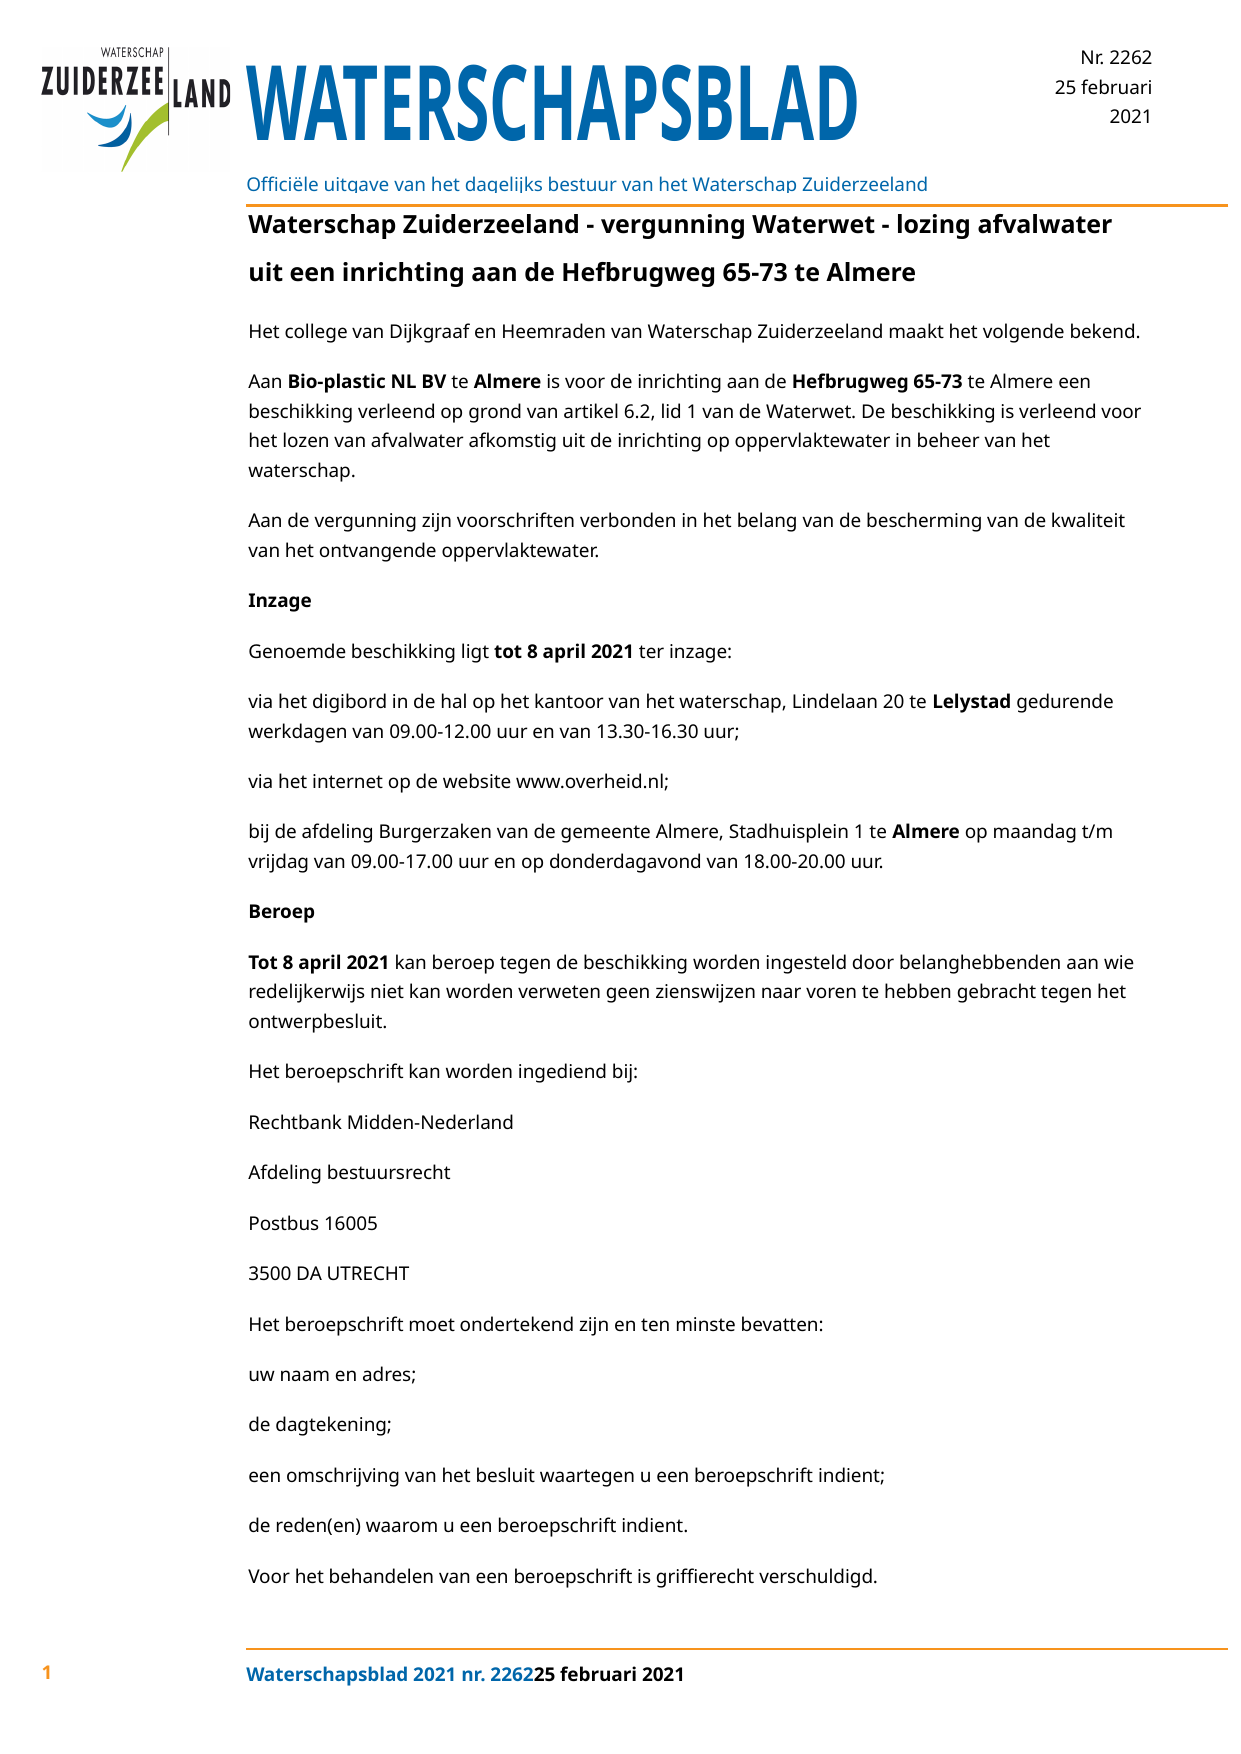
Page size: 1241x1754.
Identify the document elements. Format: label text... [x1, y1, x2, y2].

picture [41, 47, 231, 172]
text Tot 8 april 2021 kan beroep tegen de beschikking worden ingesteld door belanghebbenden aan wie redelijkerwijs niet kan worden verweten geen zienswijzen naar voren te hebben gebracht tegen het ontwerpbesluit. [248, 949, 1152, 1034]
text Beroep [248, 899, 1152, 924]
text Het beroepschrift kan worden ingediend bij: [248, 1059, 1152, 1084]
text bij de afdeling Burgerzaken van de gemeente Almere, Stadhuisplein 1 te Almere op maandag t/m vrijdag van 09.00‑17.00 uur en op donderdagavond van 18.00-20.00 uur. [248, 819, 1152, 874]
text de reden(en) waarom u een beroepschrift indient. [248, 1512, 1152, 1538]
text Aan Bio-plastic NL BV te Almere is voor de inrichting aan de Hefbrugweg 65-73 te Almere een beschikking verleend op grond van artikel 6.2, lid 1 van de Waterwet. De beschikking is verleend voor het lozen van afvalwater afkomstig uit de inrichting op oppervlaktewater in beheer van het waterschap. [248, 368, 1152, 483]
text Waterschap Zuiderzeeland - vergunning Waterwet - lozing afvalwater uit een inrichting aan de Hefbrugweg 65-73 te Almere [248, 207, 1152, 288]
text Aan de vergunning zijn voorschriften verbonden in het belang van de bescherming van de kwaliteit van het ontvangende oppervlaktewater. [248, 507, 1152, 563]
text via het internet op de website www.overheid.nl; [248, 768, 1152, 794]
text een omschrijving van het besluit waartegen u een beroepschrift indient; [248, 1462, 1152, 1488]
text Postbus 16005 [248, 1210, 1152, 1236]
text via het digibord in de hal op het kantoor van het waterschap, Lindelaan 20 te Lelystad gedurende werkdagen van 09.00-12.00 uur en van 13.30-16.30 uur; [248, 688, 1152, 744]
text uw naam en adres; [248, 1361, 1152, 1387]
text Inzage [248, 587, 1152, 613]
text de dagtekening; [248, 1412, 1152, 1437]
text Rechtbank Midden-Nederland [248, 1109, 1152, 1135]
text Afdeling bestuursrecht [248, 1159, 1152, 1185]
text 3500 DA UTRECHT [248, 1260, 1152, 1286]
text Het beroepschrift moet ondertekend zijn en ten minste bevatten: [248, 1311, 1152, 1337]
text Voor het behandelen van een beroepschrift is griffierecht verschuldigd. [248, 1563, 1152, 1589]
text Genoemde beschikking ligt tot 8 april 2021 ter inzage: [248, 638, 1152, 664]
text Het college van Dijkgraaf en Heemraden van Waterschap Zuiderzeeland maakt het volgende bekend. [248, 318, 1152, 344]
